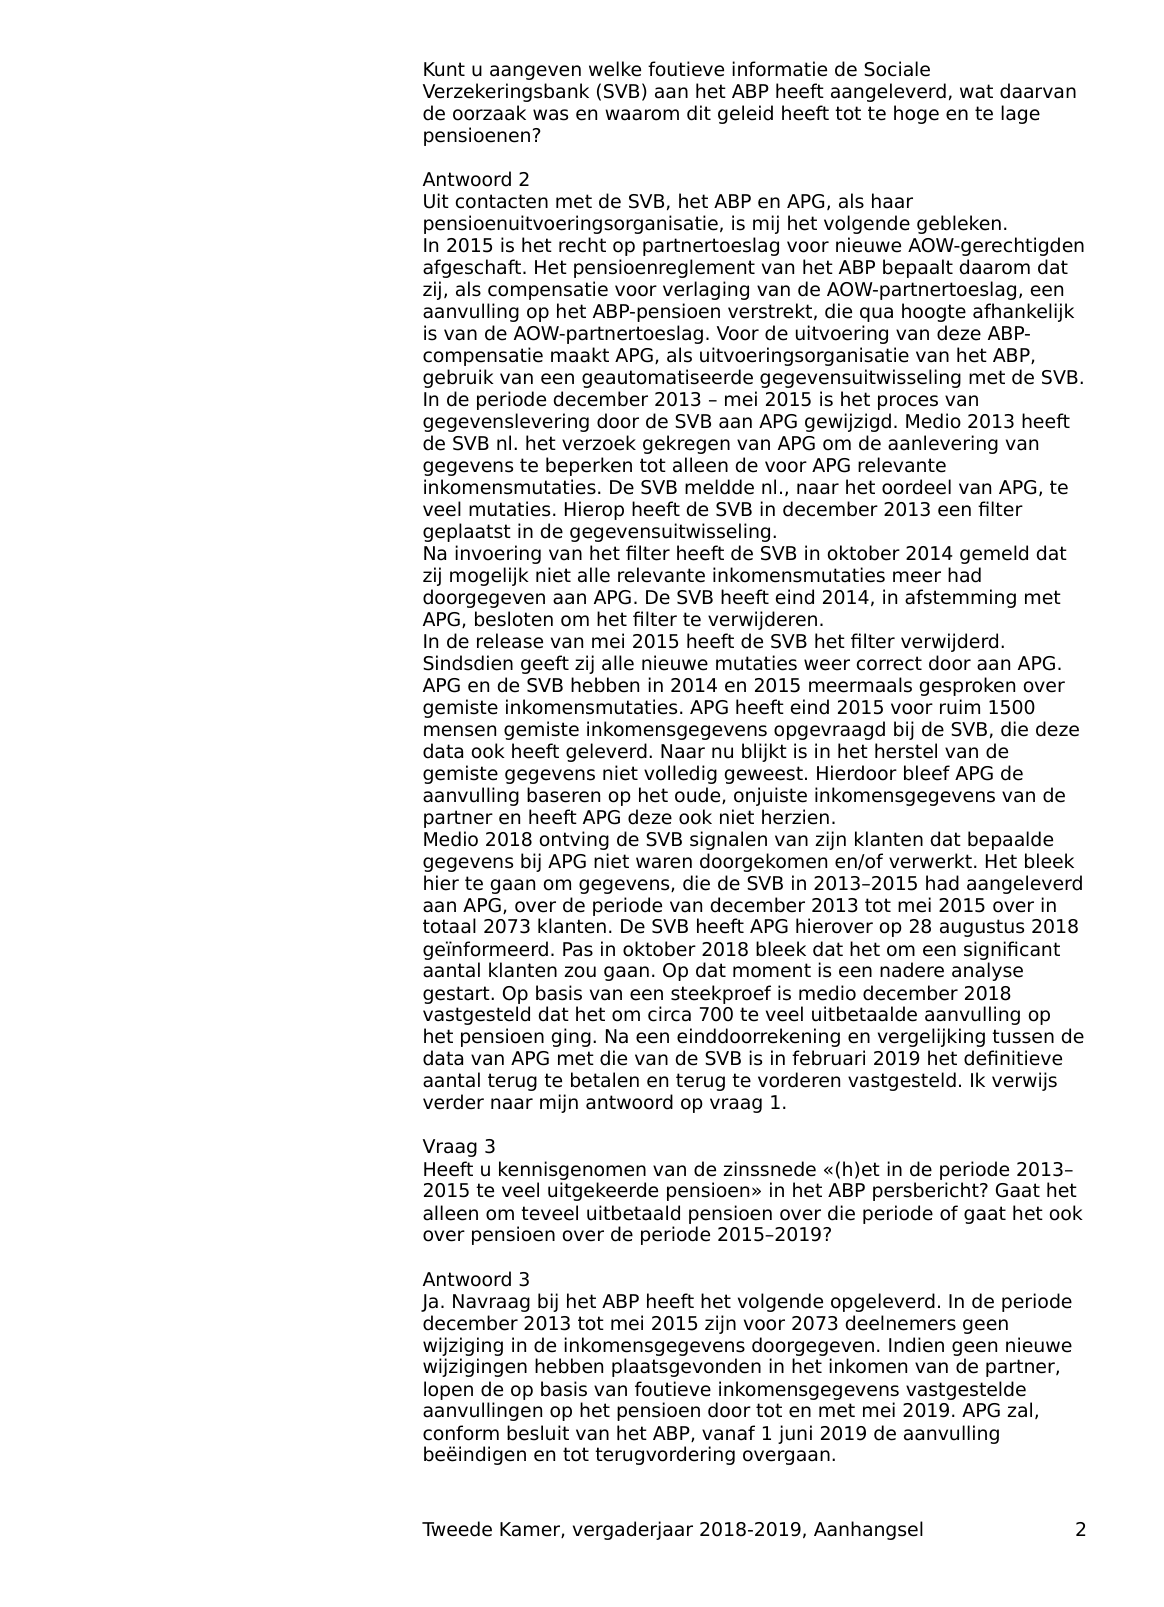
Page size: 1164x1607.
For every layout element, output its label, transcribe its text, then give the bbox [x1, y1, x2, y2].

text Medio 2018 ontving de SVB signalen van zijn klanten dat bepaalde gegevens bij APG niet waren doorgekomen en/of verwerkt. Het bleek hier te gaan om gegevens, die de SVB in 2013–2015 had aangeleverd aan APG, over de periode van december 2013 tot mei 2015 over in totaal 2073 klanten. De SVB heeft APG hierover op 28 augustus 2018 geïnformeerd. Pas in oktober 2018 bleek dat het om een significant aantal klanten zou gaan. Op dat moment is een nadere analyse gestart. Op basis van een steekproef is medio december 2018 vastgesteld dat het om circa 700 te veel uitbetaalde aanvulling op het pensioen ging. Na een einddoorrekening en vergelijking tussen de data van APG met die van de SVB is in februari 2019 het definitieve aantal terug te betalen en terug te vorderen vastgesteld. Ik verwijs verder naar mijn antwoord op vraag 1. [422, 828, 1087, 1114]
text Antwoord 3 [422, 1268, 1087, 1291]
text Ja. Navraag bij het ABP heeft het volgende opgeleverd. In de periode december 2013 tot mei 2015 zijn voor 2073 deelnemers geen wijziging in de inkomensgegevens doorgegeven. Indien geen nieuwe wijzigingen hebben plaatsgevonden in het inkomen van de partner, lopen de op basis van foutieve inkomensgegevens vastgestelde aanvullingen op het pensioen door tot en met mei 2019. APG zal, conform besluit van het ABP, vanaf 1 juni 2019 de aanvulling beëindigen en tot terugvordering overgaan. [422, 1291, 1087, 1466]
text Uit contacten met de SVB, het ABP en APG, als haar pensioenuitvoeringsorganisatie, is mij het volgende gebleken. [422, 191, 1087, 235]
text In 2015 is het recht op partnertoeslag voor nieuwe AOW-gerechtigden afgeschaft. Het pensioenreglement van het ABP bepaalt daarom dat zij, als compensatie voor verlaging van de AOW-partnertoeslag, een aanvulling op het ABP-pensioen verstrekt, die qua hoogte afhankelijk is van de AOW-partnertoeslag. Voor de uitvoering van deze ABP-compensatie maakt APG, als uitvoeringsorganisatie van het ABP, gebruik van een geautomatiseerde gegevensuitwisseling met de SVB. [422, 235, 1087, 389]
text Na invoering van het filter heeft de SVB in oktober 2014 gemeld dat zij mogelijk niet alle relevante inkomensmutaties meer had doorgegeven aan APG. De SVB heeft eind 2014, in afstemming met APG, besloten om het filter te verwijderen. [422, 543, 1087, 631]
text Vraag 3 [422, 1136, 1087, 1158]
text Heeft u kennisgenomen van de zinssnede «(h)et in de periode 2013–2015 te veel uitgekeerde pensioen» in het ABP persbericht? Gaat het alleen om teveel uitbetaald pensioen over die periode of gaat het ook over pensioen over de periode 2015–2019? [422, 1158, 1087, 1246]
text In de release van mei 2015 heeft de SVB het filter verwijderd. Sindsdien geeft zij alle nieuwe mutaties weer correct door aan APG. APG en de SVB hebben in 2014 en 2015 meermaals gesproken over gemiste inkomensmutaties. APG heeft eind 2015 voor ruim 1500 mensen gemiste inkomensgegevens opgevraagd bij de SVB, die deze data ook heeft geleverd. Naar nu blijkt is in het herstel van de gemiste gegevens niet volledig geweest. Hierdoor bleef APG de aanvulling baseren op het oude, onjuiste inkomensgegevens van de partner en heeft APG deze ook niet herzien. [422, 631, 1087, 828]
text Kunt u aangeven welke foutieve informatie de Sociale Verzekeringsbank (SVB) aan het ABP heeft aangeleverd, wat daarvan de oorzaak was en waarom dit geleid heeft tot te hoge en te lage pensioenen? [422, 59, 1087, 147]
text In de periode december 2013 – mei 2015 is het proces van gegevenslevering door de SVB aan APG gewijzigd. Medio 2013 heeft de SVB nl. het verzoek gekregen van APG om de aanlevering van gegevens te beperken tot alleen de voor APG relevante inkomensmutaties. De SVB meldde nl., naar het oordeel van APG, te veel mutaties. Hierop heeft de SVB in december 2013 een filter geplaatst in de gegevensuitwisseling. [422, 389, 1087, 543]
text Antwoord 2 [422, 169, 1087, 191]
